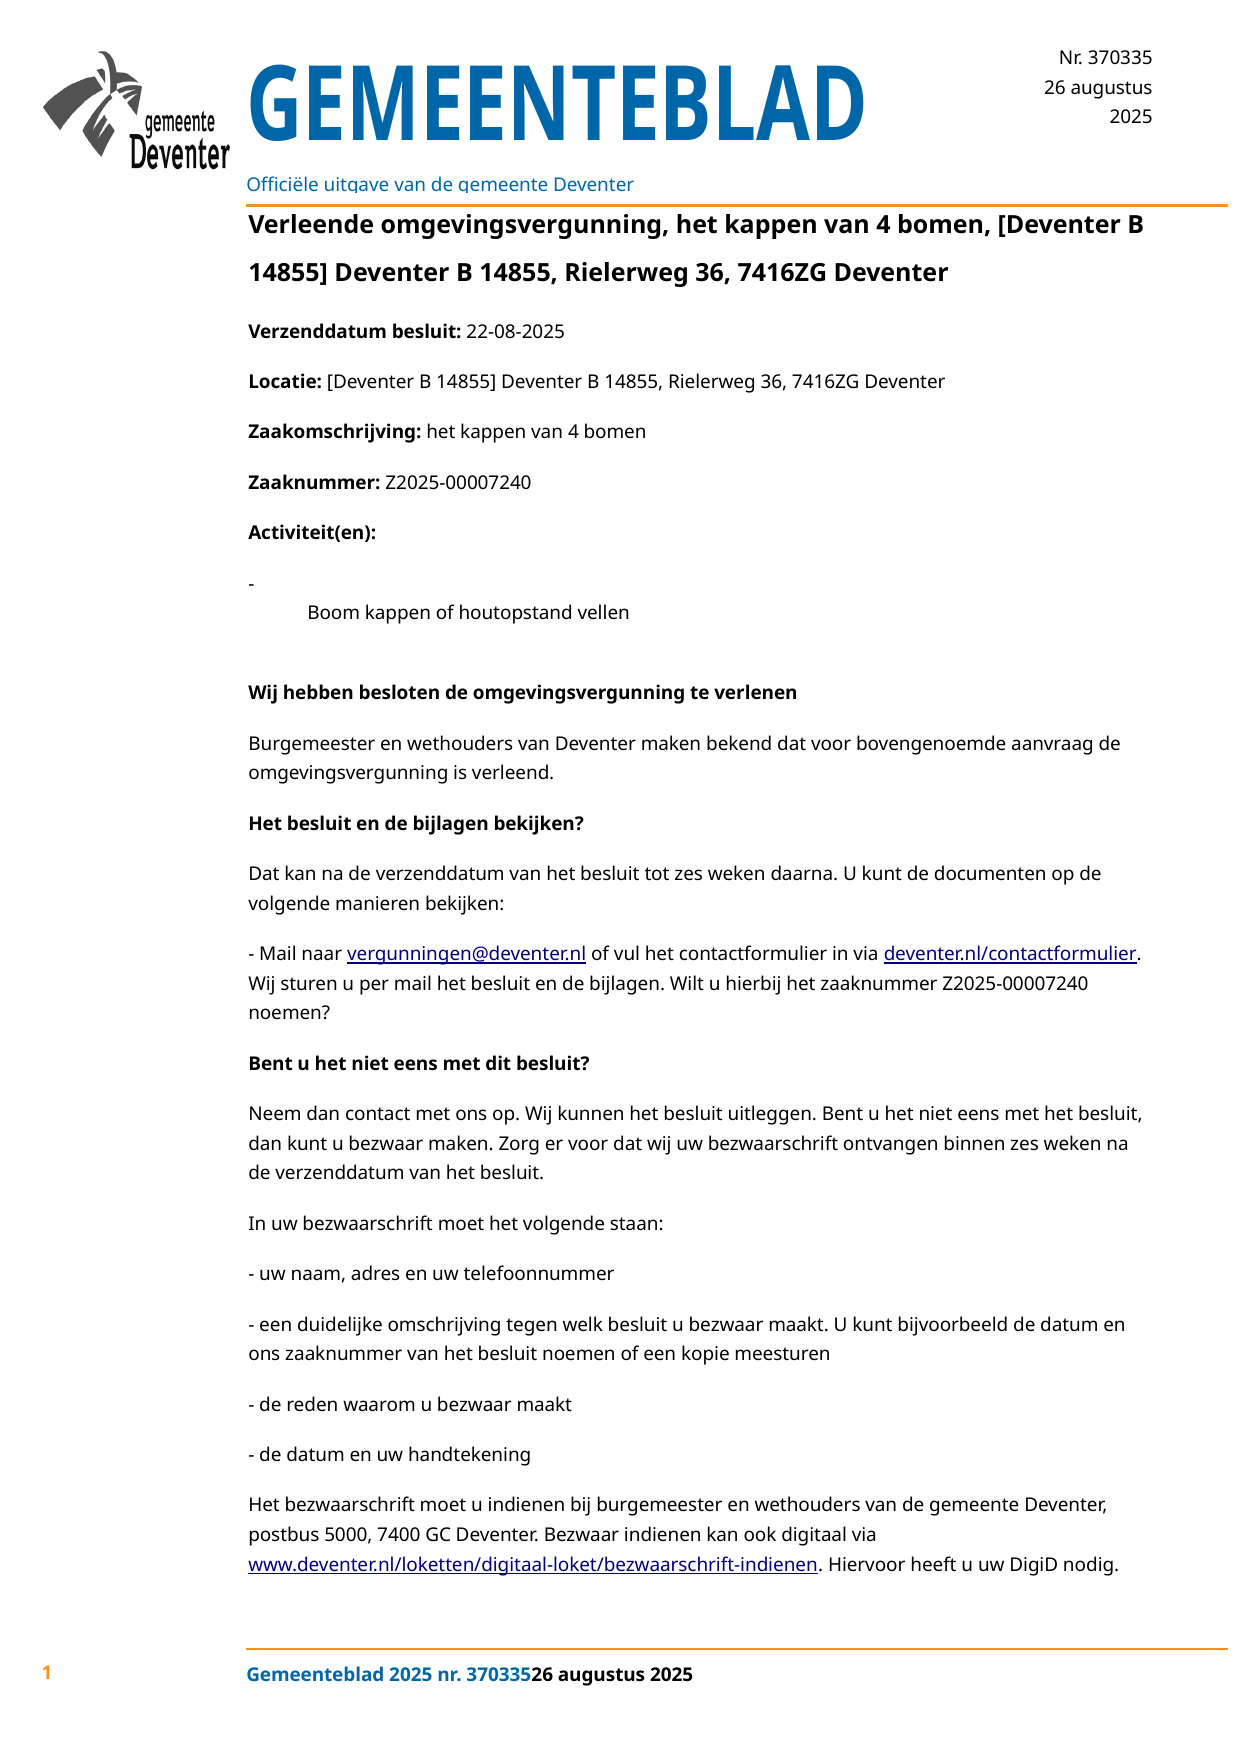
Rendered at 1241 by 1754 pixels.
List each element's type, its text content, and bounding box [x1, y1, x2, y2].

text Het bezwaarschrift moet u indienen bij burgemeester en wethouders van de gemeente Deventer, postbus 5000, 7400 GC Deventer. Bezwaar indienen kan ook digitaal via www.deventer.nl/loketten/digitaal-loket/bezwaarschrift-indienen. Hiervoor heeft u uw DigiD nodig. [248, 1492, 1152, 1577]
text - de datum en uw handtekening [248, 1441, 1152, 1467]
text Verleende omgevingsvergunning, het kappen van 4 bomen, [Deventer B 14855] Deventer B 14855, Rielerweg 36, 7416ZG Deventer [248, 207, 1152, 288]
text - uw naam, adres en uw telefoonnummer [248, 1260, 1152, 1286]
text Zaaknummer: Z2025-00007240 [248, 469, 1152, 495]
text Dat kan na de verzenddatum van het besluit tot zes weken daarna. U kunt de documenten op de volgende manieren bekijken: [248, 860, 1152, 916]
text Bent u het niet eens met dit besluit? [248, 1050, 1152, 1076]
text - Mail naar vergunningen@deventer.nl of vul het contactformulier in via deventer.nl/contactformulier. Wij sturen u per mail het besluit en de bijlagen. Wilt u hierbij het zaaknummer Z2025-00007240 noemen? [248, 940, 1152, 1025]
picture [41, 47, 231, 172]
text Locatie: [Deventer B 14855] Deventer B 14855, Rielerweg 36, 7416ZG Deventer [248, 368, 1152, 394]
text Activiteit(en): [248, 519, 1152, 545]
text Zaakomschrijving: het kappen van 4 bomen [248, 419, 1152, 444]
text Verzenddatum besluit: 22-08-2025 [248, 318, 1152, 344]
text - een duidelijke omschrijving tegen welk besluit u bezwaar maakt. U kunt bijvoorbeeld de datum en ons zaaknummer van het besluit noemen of een kopie meesturen [248, 1311, 1152, 1366]
text - de reden waarom u bezwaar maakt [248, 1391, 1152, 1417]
text In uw bezwaarschrift moet het volgende staan: [248, 1210, 1152, 1236]
list Boom kappen of houtopstand vellen [248, 599, 1152, 625]
text Wij hebben besloten de omgevingsvergunning te verlenen [248, 679, 1152, 705]
text Neem dan contact met ons op. Wij kunnen het besluit uitleggen. Bent u het niet eens met het besluit, dan kunt u bezwaar maken. Zorg er voor dat wij uw bezwaarschrift ontvangen binnen zes weken na de verzenddatum van het besluit. [248, 1100, 1152, 1185]
text Burgemeester en wethouders van Deventer maken bekend dat voor bovengenoemde aanvraag de omgevingsvergunning is verleend. [248, 730, 1152, 785]
text Het besluit en de bijlagen bekijken? [248, 810, 1152, 836]
